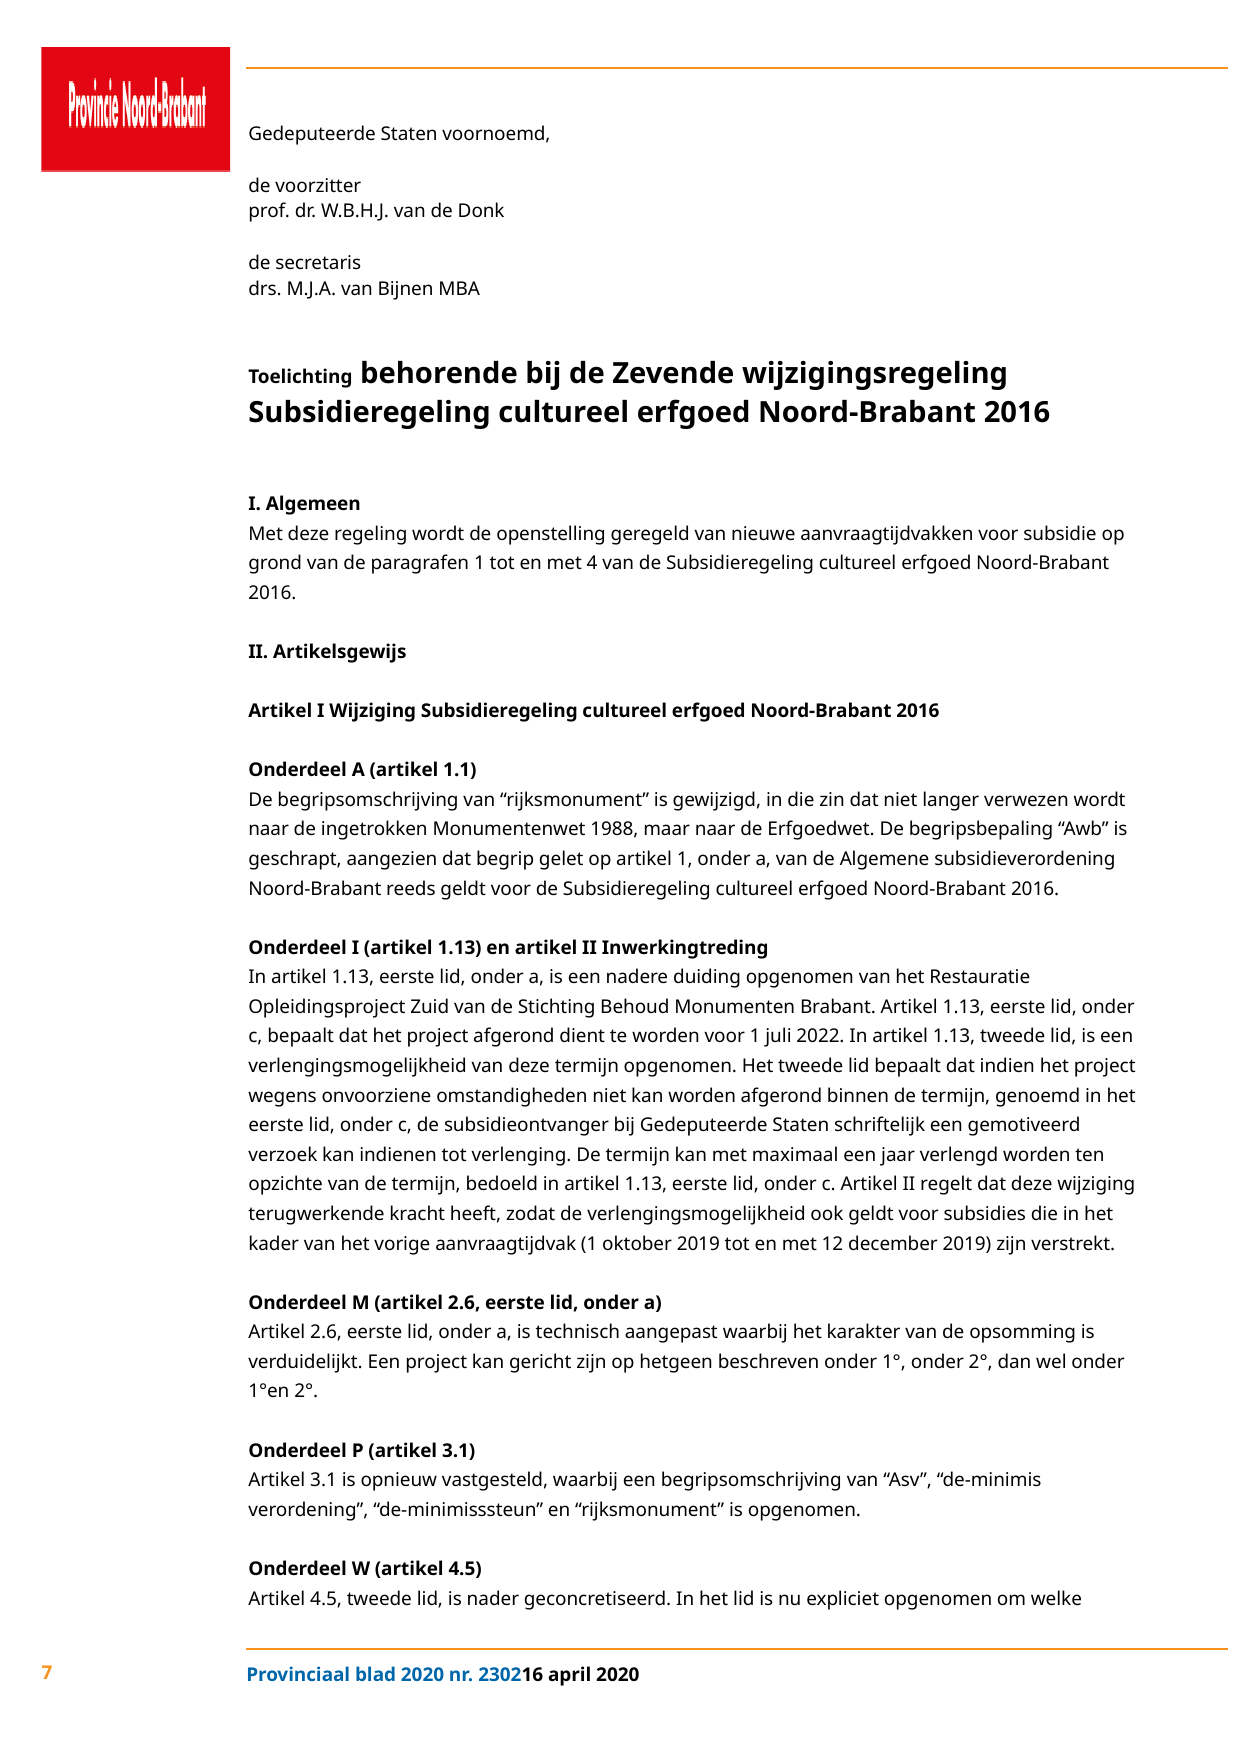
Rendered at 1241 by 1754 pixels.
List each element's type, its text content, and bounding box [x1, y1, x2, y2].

text Onderdeel M (artikel 2.6, eerste lid, onder a) [248, 1289, 1152, 1315]
text prof. dr. W.B.H.J. van de Donk [248, 198, 1152, 223]
text de secretaris [248, 249, 1152, 275]
text drs. M.J.A. van Bijnen MBA [248, 275, 1152, 301]
text II. Artikelsgewijs [248, 638, 1152, 664]
text Gedeputeerde Staten voornoemd, [248, 121, 1152, 146]
text Artikel I Wijziging Subsidieregeling cultureel erfgoed Noord-Brabant 2016 [248, 697, 1152, 723]
text De begripsomschrijving van “rijksmonument” is gewijzigd, in die zin dat niet langer verwezen wordt naar de ingetrokken Monumentenwet 1988, maar naar de Erfgoedwet. De begripsbepaling “Awb” is geschrapt, aangezien dat begrip gelet op artikel 1, onder a, van de Algemene subsidieverordening Noord-Brabant reeds geldt voor de Subsidieregeling cultureel erfgoed Noord-Brabant 2016. [248, 786, 1152, 901]
picture [41, 47, 231, 172]
text Artikel 3.1 is opnieuw vastgesteld, waarbij een begripsomschrijving van “Asv”, “de-minimis verordening”, “de-minimisssteun” en “rijksmonument” is opgenomen. [248, 1466, 1152, 1522]
text Artikel 2.6, eerste lid, onder a, is technisch aangepast waarbij het karakter van de opsomming is verduidelijkt. Een project kan gericht zijn op hetgeen beschreven onder 1°, onder 2°, dan wel onder 1°en 2°. [248, 1318, 1152, 1403]
text Onderdeel A (artikel 1.1) [248, 756, 1152, 782]
text Onderdeel W (artikel 4.5) [248, 1555, 1152, 1581]
text Met deze regeling wordt de openstelling geregeld van nieuwe aanvraagtijdvakken voor subsidie op grond van de paragrafen 1 tot en met 4 van de Subsidieregeling cultureel erfgoed Noord-Brabant 2016. [248, 520, 1152, 605]
text Onderdeel I (artikel 1.13) en artikel II Inwerkingtreding [248, 934, 1152, 960]
text Toelichting behorende bij de Zevende wijzigingsregeling Subsidieregeling cultureel erfgoed Noord-Brabant 2016 [248, 352, 1152, 431]
text Onderdeel P (artikel 3.1) [248, 1437, 1152, 1463]
text Artikel 4.5, tweede lid, is nader geconcretiseerd. In het lid is nu expliciet opgenomen om welke [248, 1585, 1152, 1611]
text I. Algemeen [248, 490, 1152, 516]
text In artikel 1.13, eerste lid, onder a, is een nadere duiding opgenomen van het Restauratie Opleidingsproject Zuid van de Stichting Behoud Monumenten Brabant. Artikel 1.13, eerste lid, onder c, bepaalt dat het project afgerond dient te worden voor 1 juli 2022. In artikel 1.13, tweede lid, is een verlengingsmogelijkheid van deze termijn opgenomen. Het tweede lid bepaalt dat indien het project wegens onvoorziene omstandigheden niet kan worden afgerond binnen de termijn, genoemd in het eerste lid, onder c, de subsidieontvanger bij Gedeputeerde Staten schriftelijk een gemotiveerd verzoek kan indienen tot verlenging. De termijn kan met maximaal een jaar verlengd worden ten opzichte van de termijn, bedoeld in artikel 1.13, eerste lid, onder c. Artikel II regelt dat deze wijziging terugwerkende kracht heeft, zodat de verlengingsmogelijkheid ook geldt voor subsidies die in het kader van het vorige aanvraagtijdvak (1 oktober 2019 tot en met 12 december 2019) zijn verstrekt. [248, 963, 1152, 1256]
text de voorzitter [248, 172, 1152, 198]
